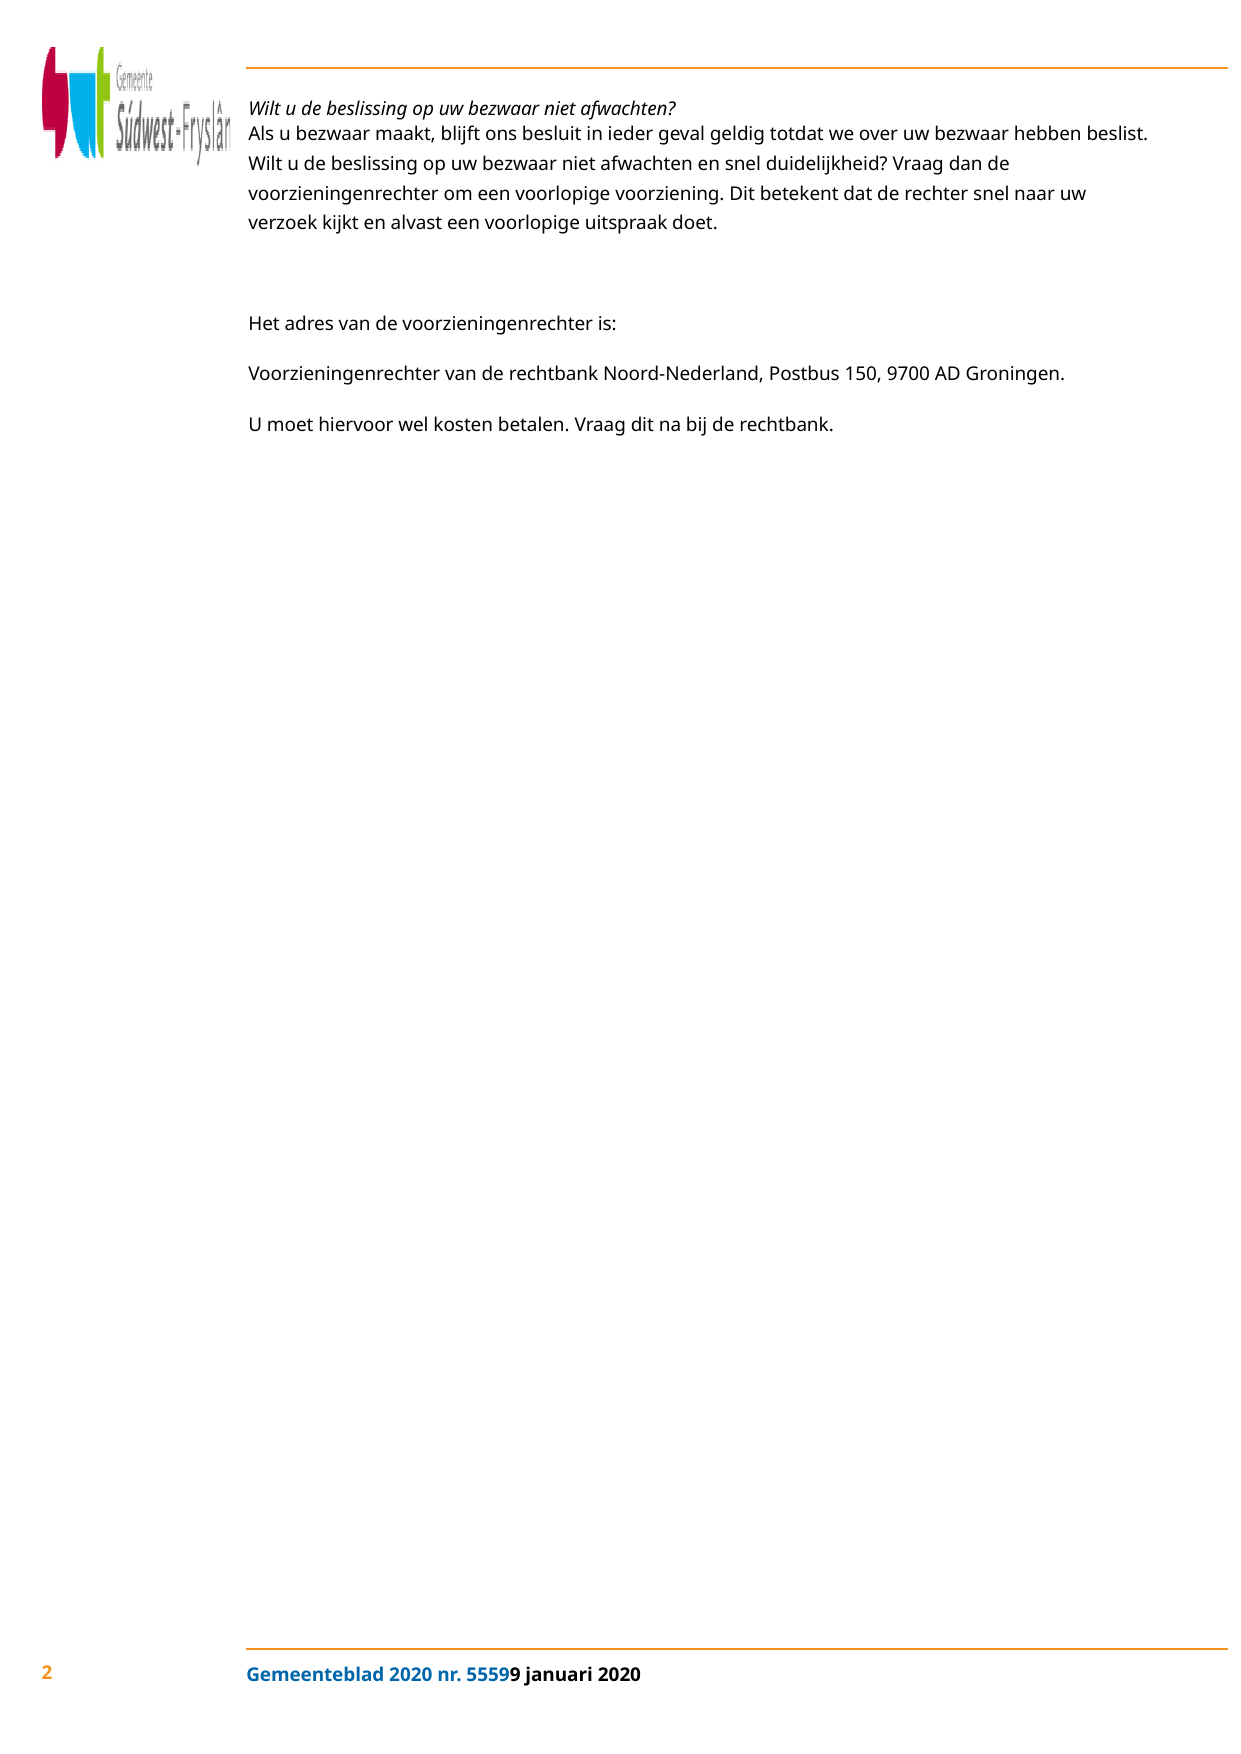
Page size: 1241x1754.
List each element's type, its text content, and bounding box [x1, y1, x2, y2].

text Het adres van de voorzieningenrechter is: [248, 310, 1152, 336]
text Als u bezwaar maakt, blijft ons besluit in ieder geval geldig totdat we over uw bezwaar hebben beslist. Wilt u de beslissing op uw bezwaar niet afwachten en snel duidelijkheid? Vraag dan de voorzieningenrechter om een voorlopige voorziening. Dit betekent dat de rechter snel naar uw verzoek kijkt en alvast een voorlopige uitspraak doet. [248, 121, 1152, 235]
picture [41, 47, 231, 172]
text Voorzieningenrechter van de rechtbank Noord-Nederland, Postbus 150, 9700 AD Groningen. [248, 361, 1152, 386]
text Wilt u de beslissing op uw bezwaar niet afwachten? [248, 95, 1152, 121]
text U moet hiervoor wel kosten betalen. Vraag dit na bij de rechtbank. [248, 411, 1152, 437]
